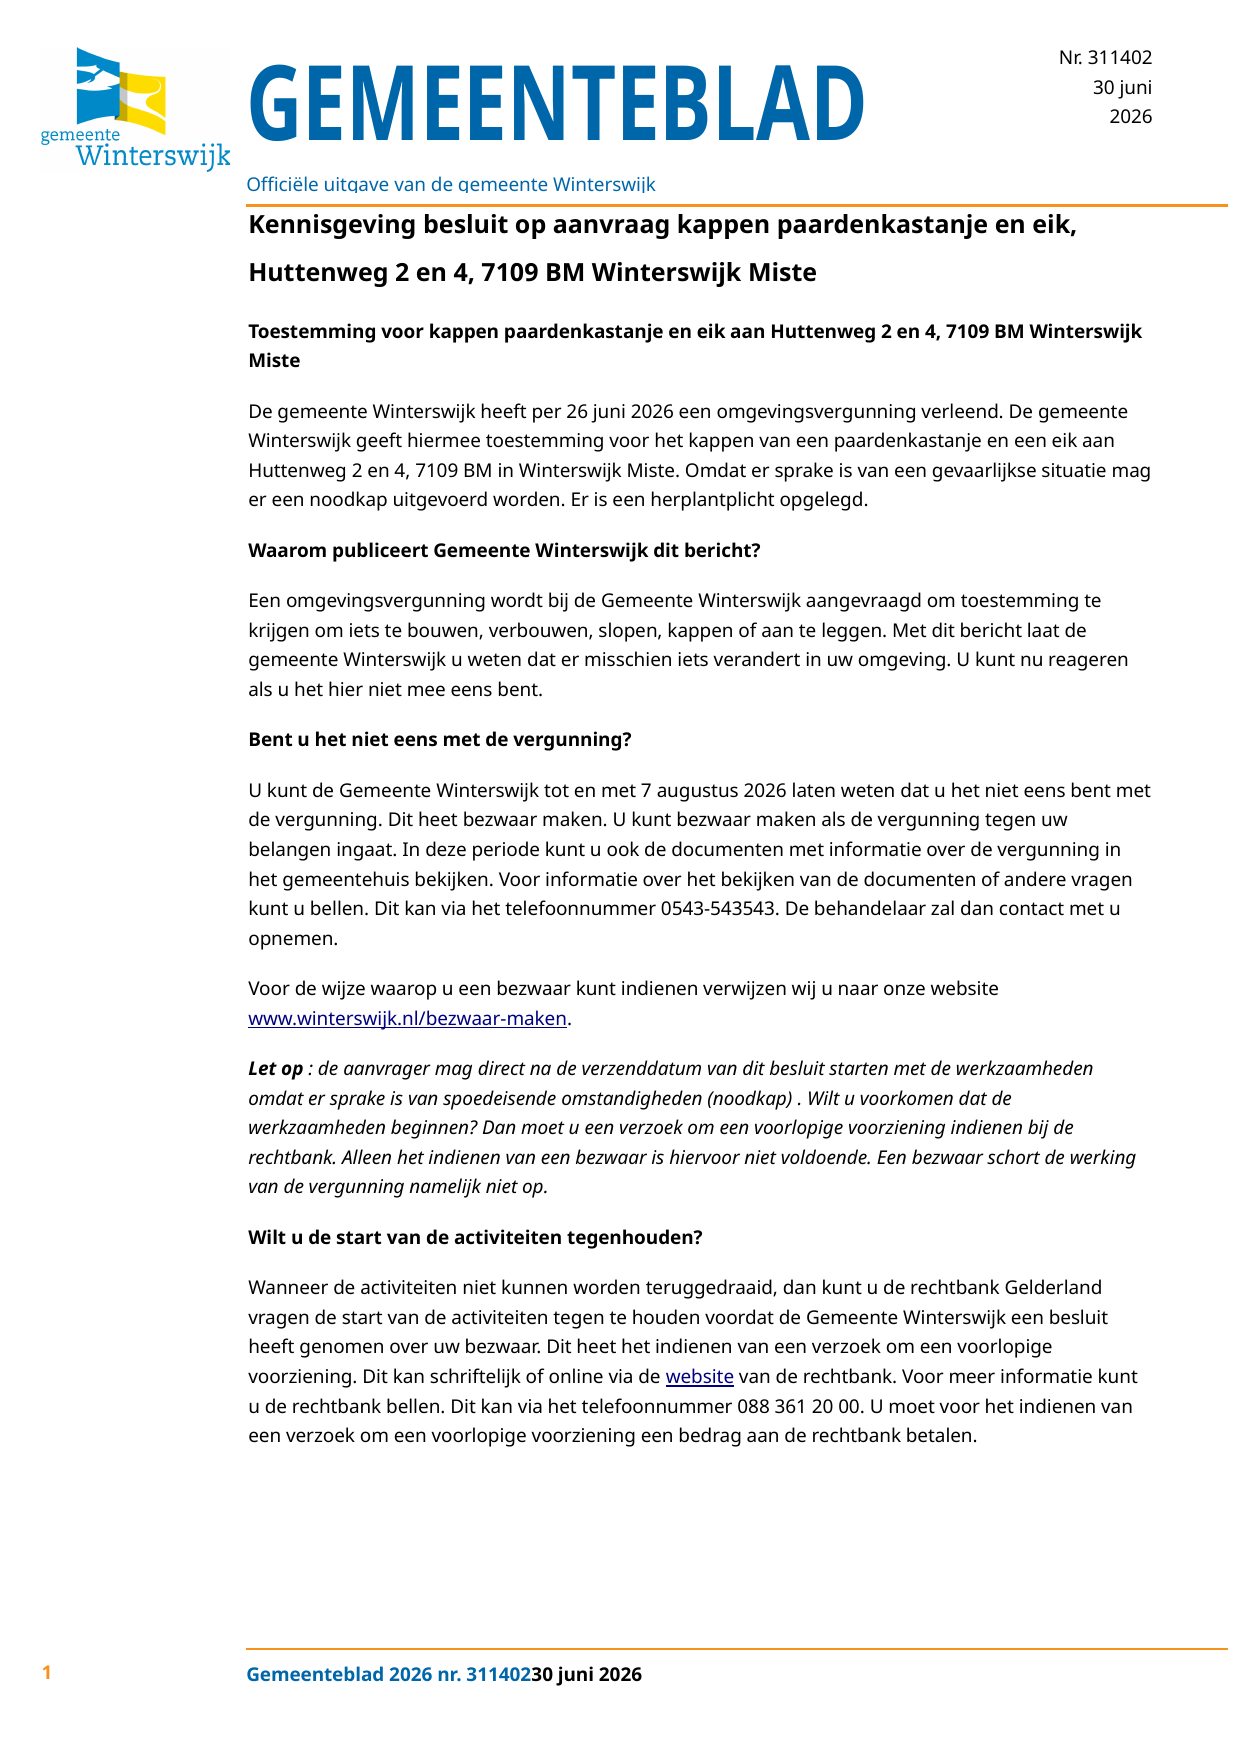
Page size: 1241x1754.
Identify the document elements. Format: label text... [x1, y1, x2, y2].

picture [41, 47, 231, 172]
text Kennisgeving besluit op aanvraag kappen paardenkastanje en eik, Huttenweg 2 en 4, 7109 BM Winterswijk Miste [248, 207, 1152, 288]
text Wilt u de start van de activiteiten tegenhouden? [248, 1224, 1152, 1250]
text Wanneer de activiteiten niet kunnen worden teruggedraaid, dan kunt u de rechtbank Gelderland vragen de start van de activiteiten tegen te houden voordat de Gemeente Winterswijk een besluit heeft genomen over uw bezwaar. Dit heet het indienen van een verzoek om een voorlopige voorziening. Dit kan schriftelijk of online via de website van de rechtbank. Voor meer informatie kunt u de rechtbank bellen. Dit kan via het telefoonnummer 088 361 20 00. U moet voor het indienen van een verzoek om een voorlopige voorziening een bedrag aan de rechtbank betalen. [248, 1274, 1152, 1448]
text Toestemming voor kappen paardenkastanje en eik aan Huttenweg 2 en 4, 7109 BM Winterswijk Miste [248, 318, 1152, 373]
text Voor de wijze waarop u een bezwaar kunt indienen verwijzen wij u naar onze website www.winterswijk.nl/bezwaar-maken. [248, 975, 1152, 1031]
text U kunt de Gemeente Winterswijk tot en met 7 augustus 2026 laten weten dat u het niet eens bent met de vergunning. Dit heet bezwaar maken. U kunt bezwaar maken als de vergunning tegen uw belangen ingaat. In deze periode kunt u ook de documenten met informatie over de vergunning in het gemeentehuis bekijken. Voor informatie over het bekijken van de documenten of andere vragen kunt u bellen. Dit kan via het telefoonnummer 0543-543543. De behandelaar zal dan contact met u opnemen. [248, 777, 1152, 951]
text De gemeente Winterswijk heeft per 26 juni 2026 een omgevingsvergunning verleend. De gemeente Winterswijk geeft hiermee toestemming voor het kappen van een paardenkastanje en een eik aan Huttenweg 2 en 4, 7109 BM in Winterswijk Miste. Omdat er sprake is van een gevaarlijkse situatie mag er een noodkap uitgevoerd worden. Er is een herplantplicht opgelegd. [248, 398, 1152, 512]
text Bent u het niet eens met de vergunning? [248, 727, 1152, 752]
picture [225, 153, 231, 162]
text Een omgevingsvergunning wordt bij de Gemeente Winterswijk aangevraagd om toestemming te krijgen om iets te bouwen, verbouwen, slopen, kappen of aan te leggen. Met dit bericht laat de gemeente Winterswijk u weten dat er misschien iets verandert in uw omgeving. U kunt nu reageren als u het hier niet mee eens bent. [248, 587, 1152, 702]
text Let op : de aanvrager mag direct na de verzenddatum van dit besluit starten met de werkzaamheden omdat er sprake is van spoedeisende omstandigheden (noodkap) . Wilt u voorkomen dat de werkzaamheden beginnen? Dan moet u een verzoek om een voorlopige voorziening indienen bij de rechtbank. Alleen het indienen van een bezwaar is hiervoor niet voldoende. Een bezwaar schort de werking van de vergunning namelijk niet op. [248, 1055, 1152, 1199]
text Waarom publiceert Gemeente Winterswijk dit bericht? [248, 537, 1152, 563]
